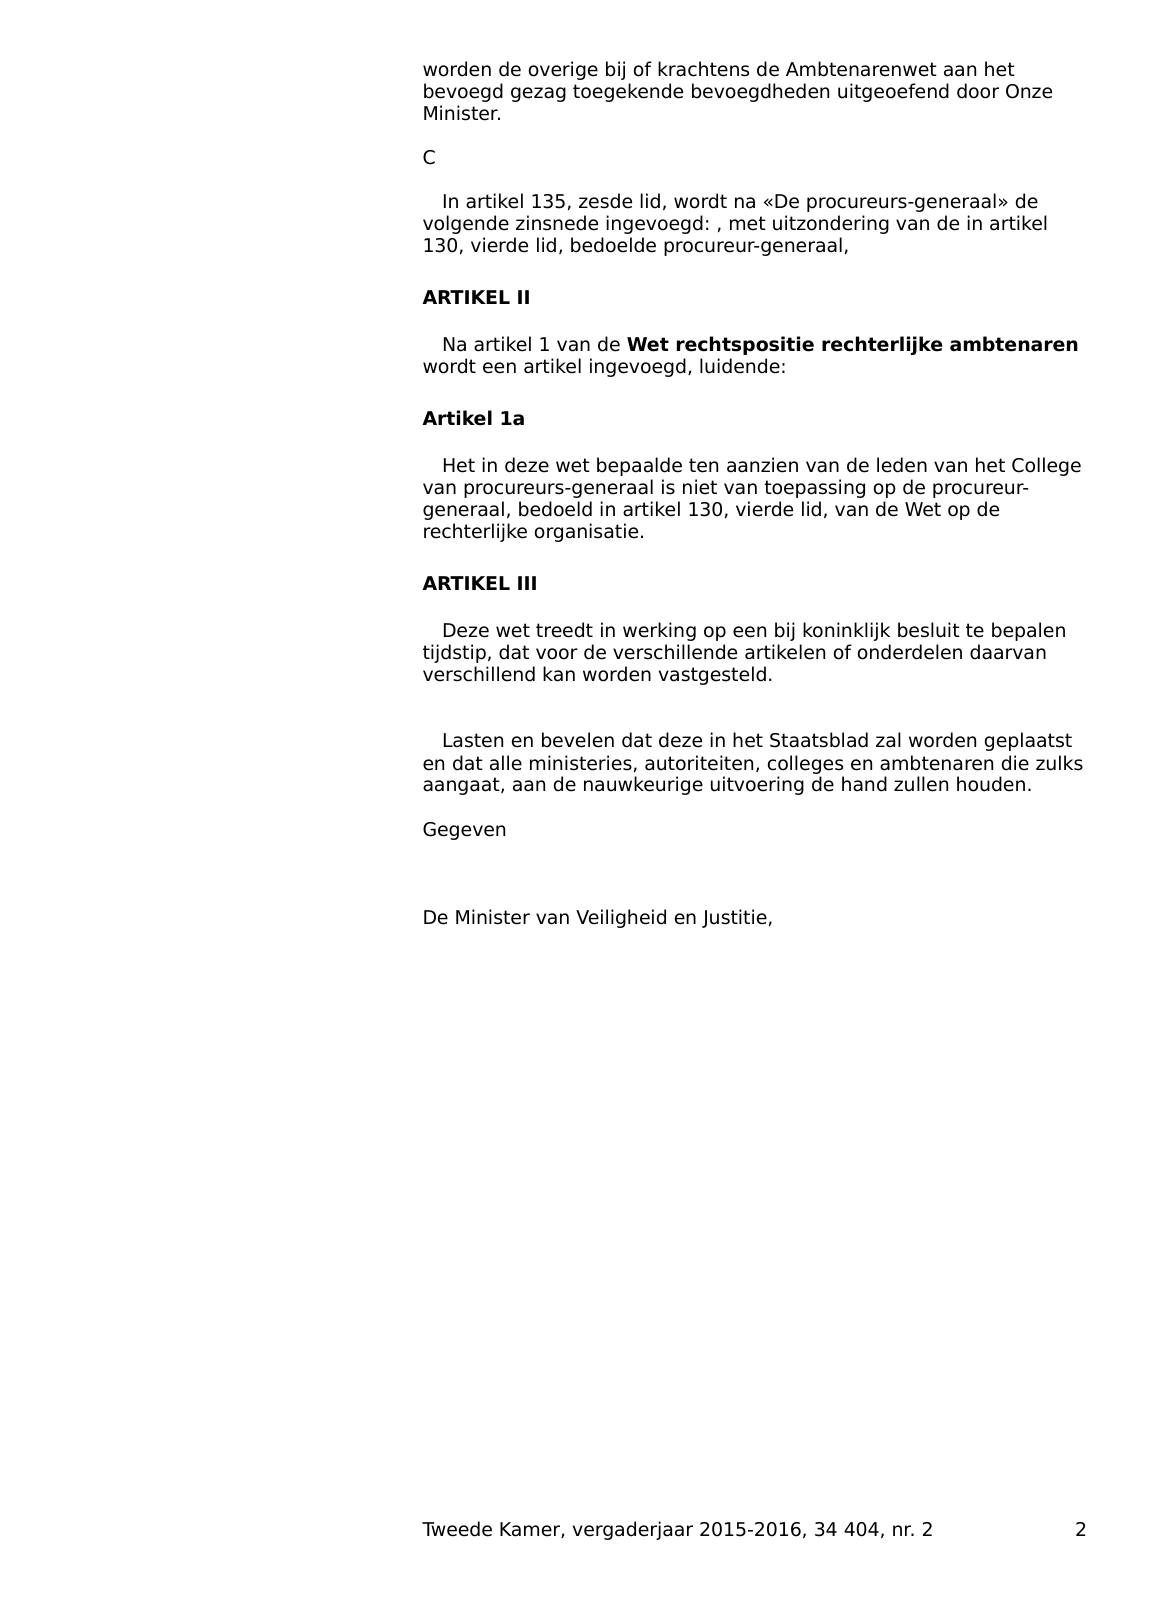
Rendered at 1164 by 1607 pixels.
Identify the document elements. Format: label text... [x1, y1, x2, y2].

text worden de overige bij of krachtens de Ambtenarenwet aan het bevoegd gezag toegekende bevoegdheden uitgeoefend door Onze Minister. [422, 59, 1087, 125]
text De Minister van Veiligheid en Justitie, [422, 907, 1087, 929]
text Deze wet treedt in werking op een bij koninklijk besluit te bepalen tijdstip, dat voor de verschillende artikelen of onderdelen daarvan verschillend kan worden vastgesteld. [422, 620, 1087, 686]
subtitle Artikel 1a [422, 408, 1087, 430]
subtitle ARTIKEL III [422, 573, 1087, 595]
text Na artikel 1 van de Wet rechtspositie rechterlijke ambtenaren wordt een artikel ingevoegd, luidende: [422, 334, 1087, 378]
text C [422, 147, 1087, 169]
text In artikel 135, zesde lid, wordt na «De procureurs-generaal» de volgende zinsnede ingevoegd: , met uitzondering van de in artikel 130, vierde lid, bedoelde procureur-generaal, [422, 191, 1087, 257]
text Gegeven [422, 818, 1087, 841]
text Lasten en bevelen dat deze in het Staatsblad zal worden geplaatst en dat alle ministeries, autoriteiten, colleges en ambtenaren die zulks aangaat, aan de nauwkeurige uitvoering de hand zullen houden. [422, 730, 1087, 796]
subtitle ARTIKEL II [422, 287, 1087, 309]
text Het in deze wet bepaalde ten aanzien van de leden van het College van procureurs-generaal is niet van toepassing op de procureur-generaal, bedoeld in artikel 130, vierde lid, van de Wet op de rechterlijke organisatie. [422, 455, 1087, 543]
